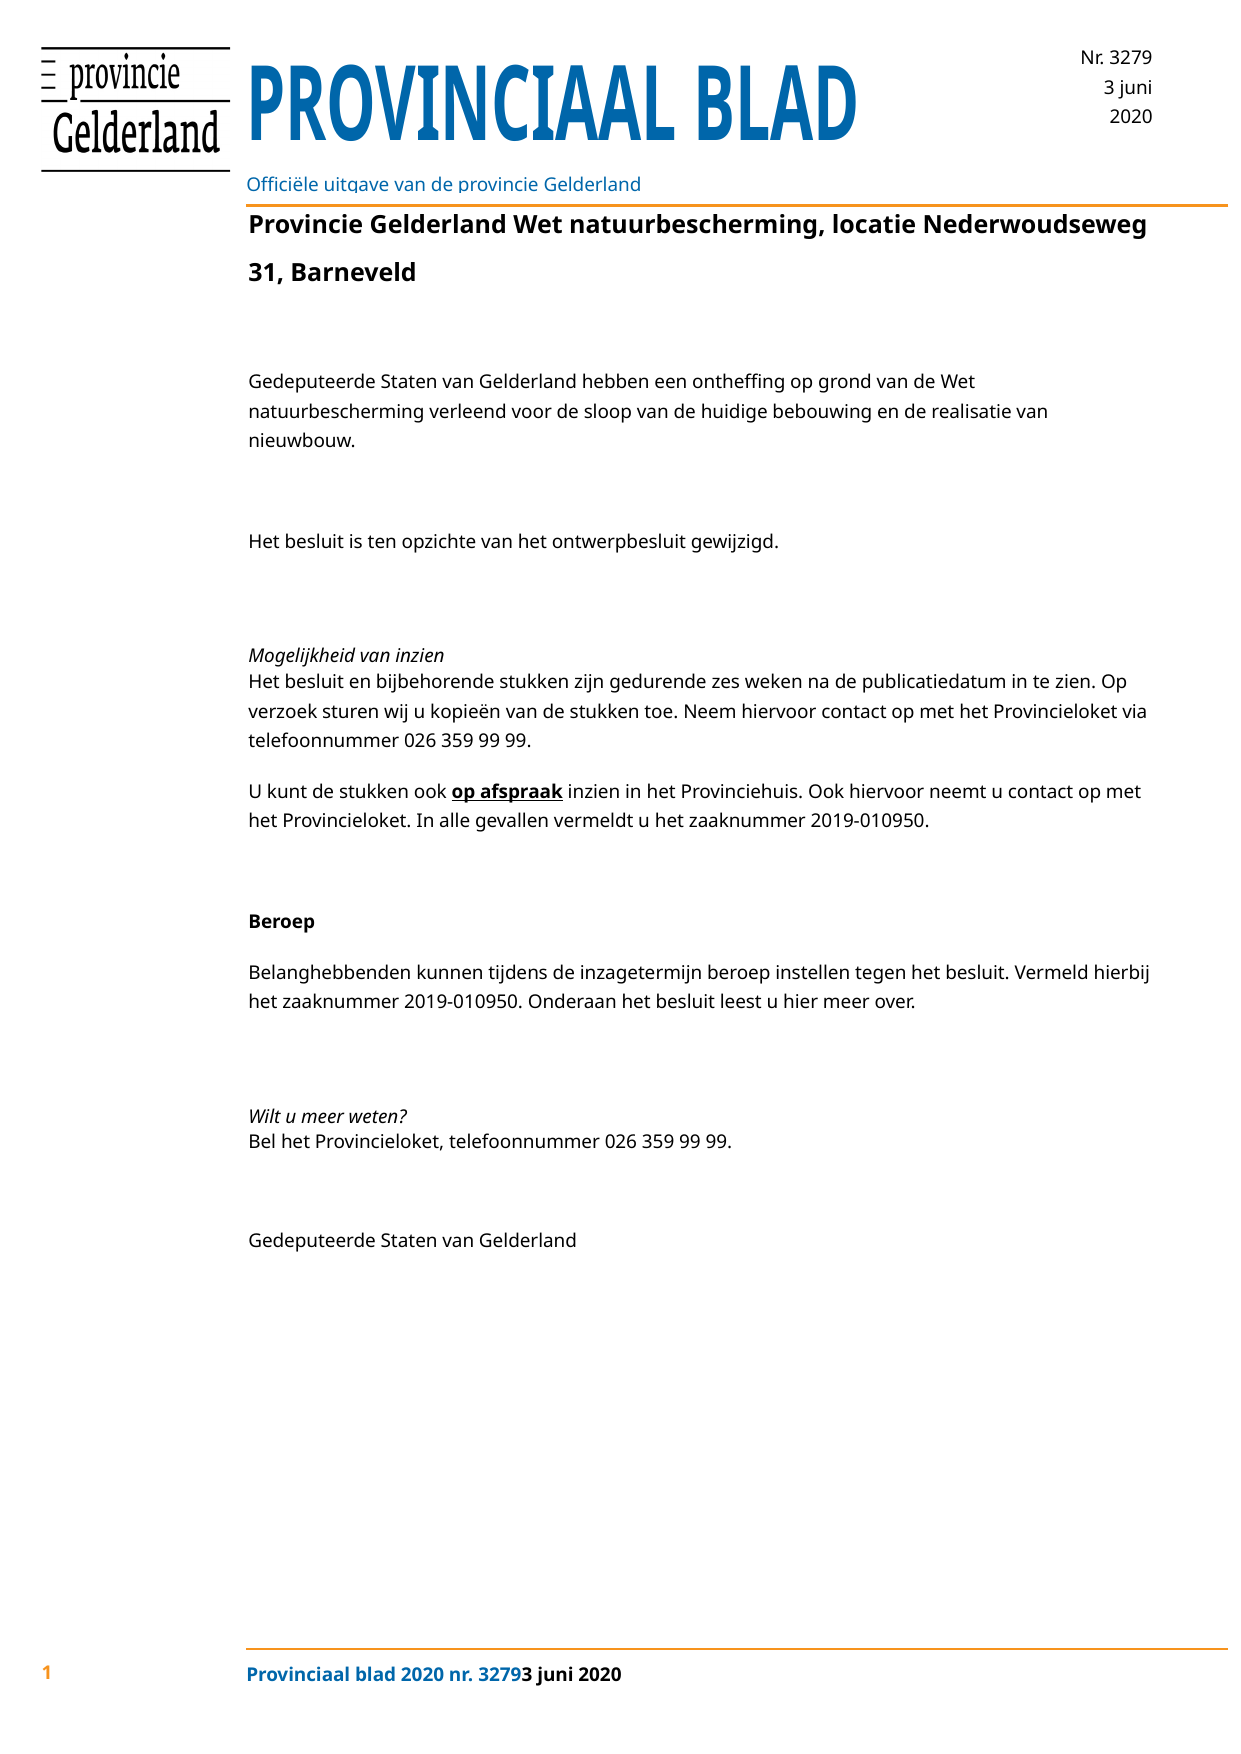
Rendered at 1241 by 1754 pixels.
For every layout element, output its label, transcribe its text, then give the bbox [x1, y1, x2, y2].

text U kunt de stukken ook op afspraak inzien in het Provinciehuis. Ook hiervoor neemt u contact op met het Provincieloket. In alle gevallen vermeldt u het zaaknummer 2019-010950. [248, 778, 1152, 833]
text Gedeputeerde Staten van Gelderland [248, 1227, 1152, 1252]
text Bel het Provincieloket, telefoonnummer 026 359 99 99. [248, 1128, 1152, 1154]
text Belanghebbenden kunnen tijdens de inzagetermijn beroep instellen tegen het besluit. Vermeld hierbij het zaaknummer 2019-010950. Onderaan het besluit leest u hier meer over. [248, 959, 1152, 1014]
text Mogelijkheid van inzien [248, 643, 1152, 668]
text Provincie Gelderland Wet natuurbescherming, locatie Nederwoudseweg 31, Barneveld [248, 207, 1152, 288]
text Wilt u meer weten? [248, 1103, 1152, 1128]
picture [41, 47, 231, 172]
text Het besluit is ten opzichte van het ontwerpbesluit gewijzigd. [248, 528, 1152, 554]
text Het besluit en bijbehorende stukken zijn gedurende zes weken na de publicatiedatum in te zien. Op verzoek sturen wij u kopieën van de stukken toe. Neem hiervoor contact op met het Provincieloket via telefoonnummer 026 359 99 99. [248, 668, 1152, 753]
text Beroep [248, 908, 1152, 934]
text Gedeputeerde Staten van Gelderland hebben een ontheffing op grond van de Wet natuurbescherming verleend voor de sloop van de huidige bebouwing en de realisatie van nieuwbouw. [248, 368, 1152, 453]
